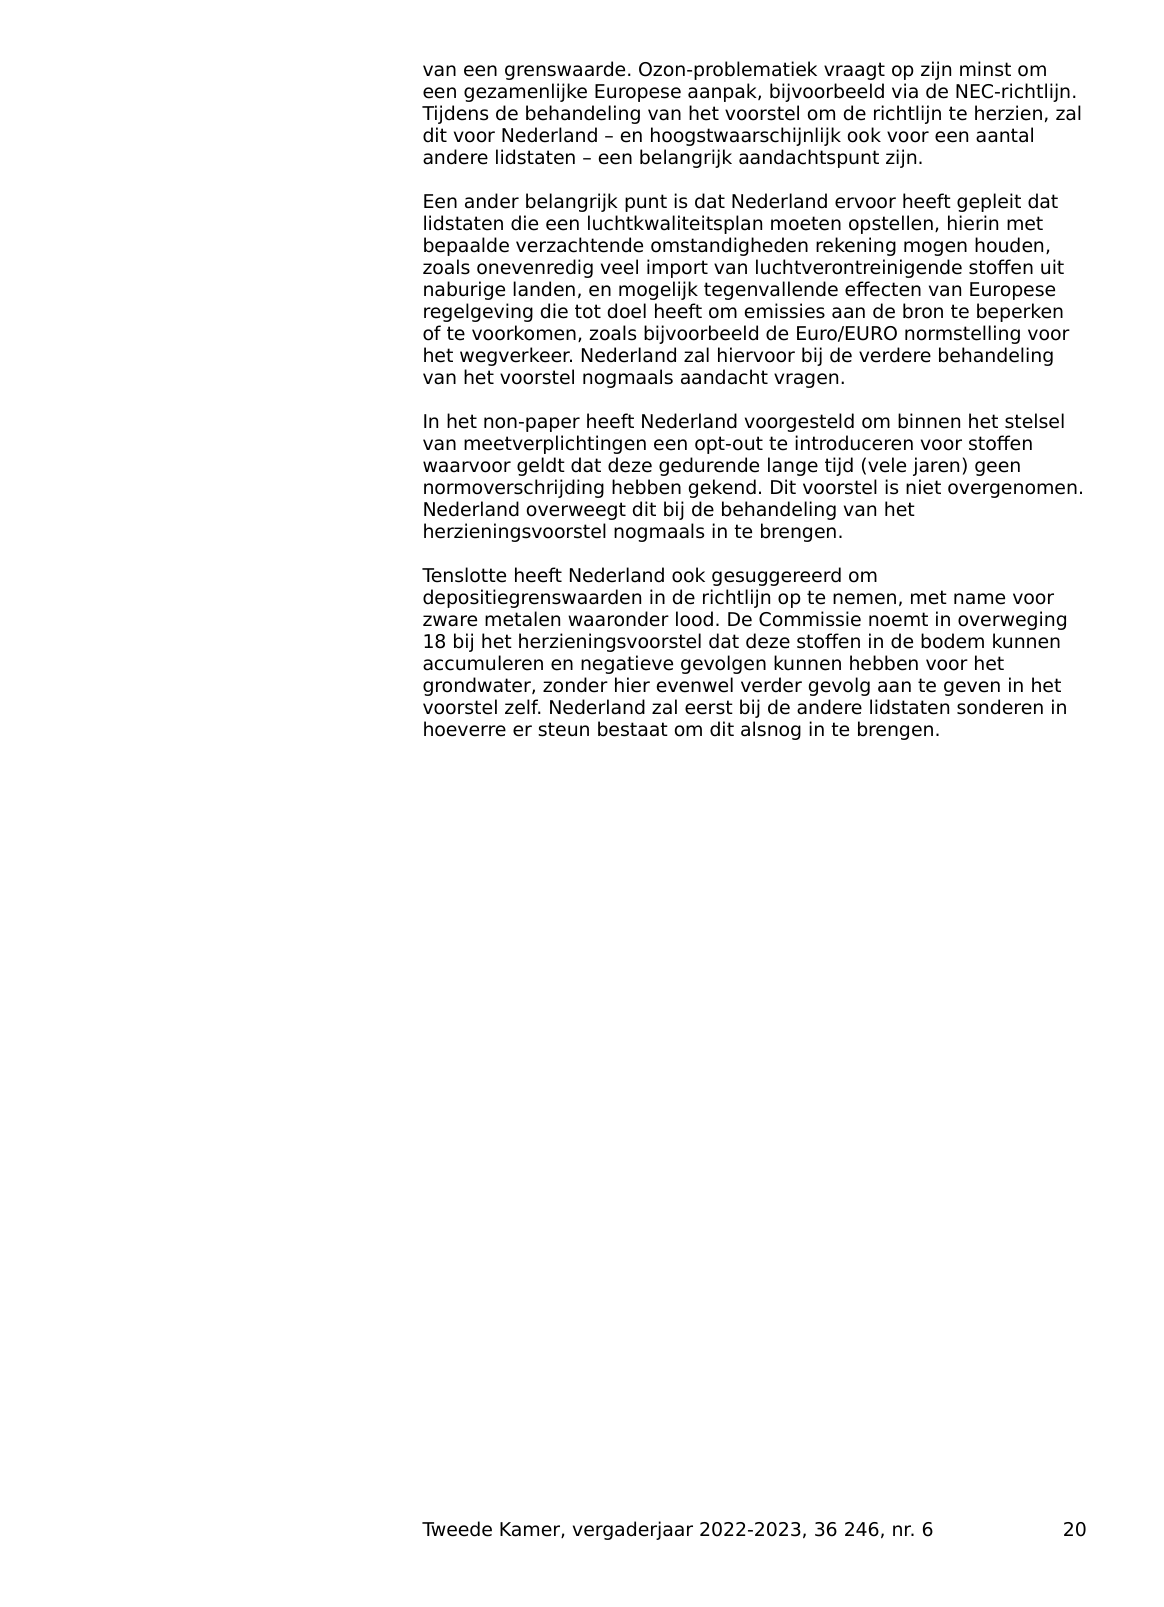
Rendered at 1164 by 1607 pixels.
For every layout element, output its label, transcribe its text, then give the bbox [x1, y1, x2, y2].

text van een grenswaarde. Ozon-problematiek vraagt op zijn minst om een gezamenlijke Europese aanpak, bijvoorbeeld via de NEC-richtlijn. Tijdens de behandeling van het voorstel om de richtlijn te herzien, zal dit voor Nederland – en hoogstwaarschijnlijk ook voor een aantal andere lidstaten – een belangrijk aandachtspunt zijn. [422, 59, 1087, 169]
text Een ander belangrijk punt is dat Nederland ervoor heeft gepleit dat lidstaten die een luchtkwaliteitsplan moeten opstellen, hierin met bepaalde verzachtende omstandigheden rekening mogen houden, zoals onevenredig veel import van luchtverontreinigende stoffen uit naburige landen, en mogelijk tegenvallende effecten van Europese regelgeving die tot doel heeft om emissies aan de bron te beperken of te voorkomen, zoals bijvoorbeeld de Euro/EURO normstelling voor het wegverkeer. Nederland zal hiervoor bij de verdere behandeling van het voorstel nogmaals aandacht vragen. [422, 191, 1087, 389]
text In het non-paper heeft Nederland voorgesteld om binnen het stelsel van meetverplichtingen een opt-out te introduceren voor stoffen waarvoor geldt dat deze gedurende lange tijd (vele jaren) geen normoverschrijding hebben gekend. Dit voorstel is niet overgenomen. Nederland overweegt dit bij de behandeling van het herzieningsvoorstel nogmaals in te brengen. [422, 411, 1087, 543]
text Tenslotte heeft Nederland ook gesuggereerd om depositiegrenswaarden in de richtlijn op te nemen, met name voor zware metalen waaronder lood. De Commissie noemt in overweging 18 bij het herzieningsvoorstel dat deze stoffen in de bodem kunnen accumuleren en negatieve gevolgen kunnen hebben voor het grondwater, zonder hier evenwel verder gevolg aan te geven in het voorstel zelf. Nederland zal eerst bij de andere lidstaten sonderen in hoeverre er steun bestaat om dit alsnog in te brengen. [422, 565, 1087, 741]
